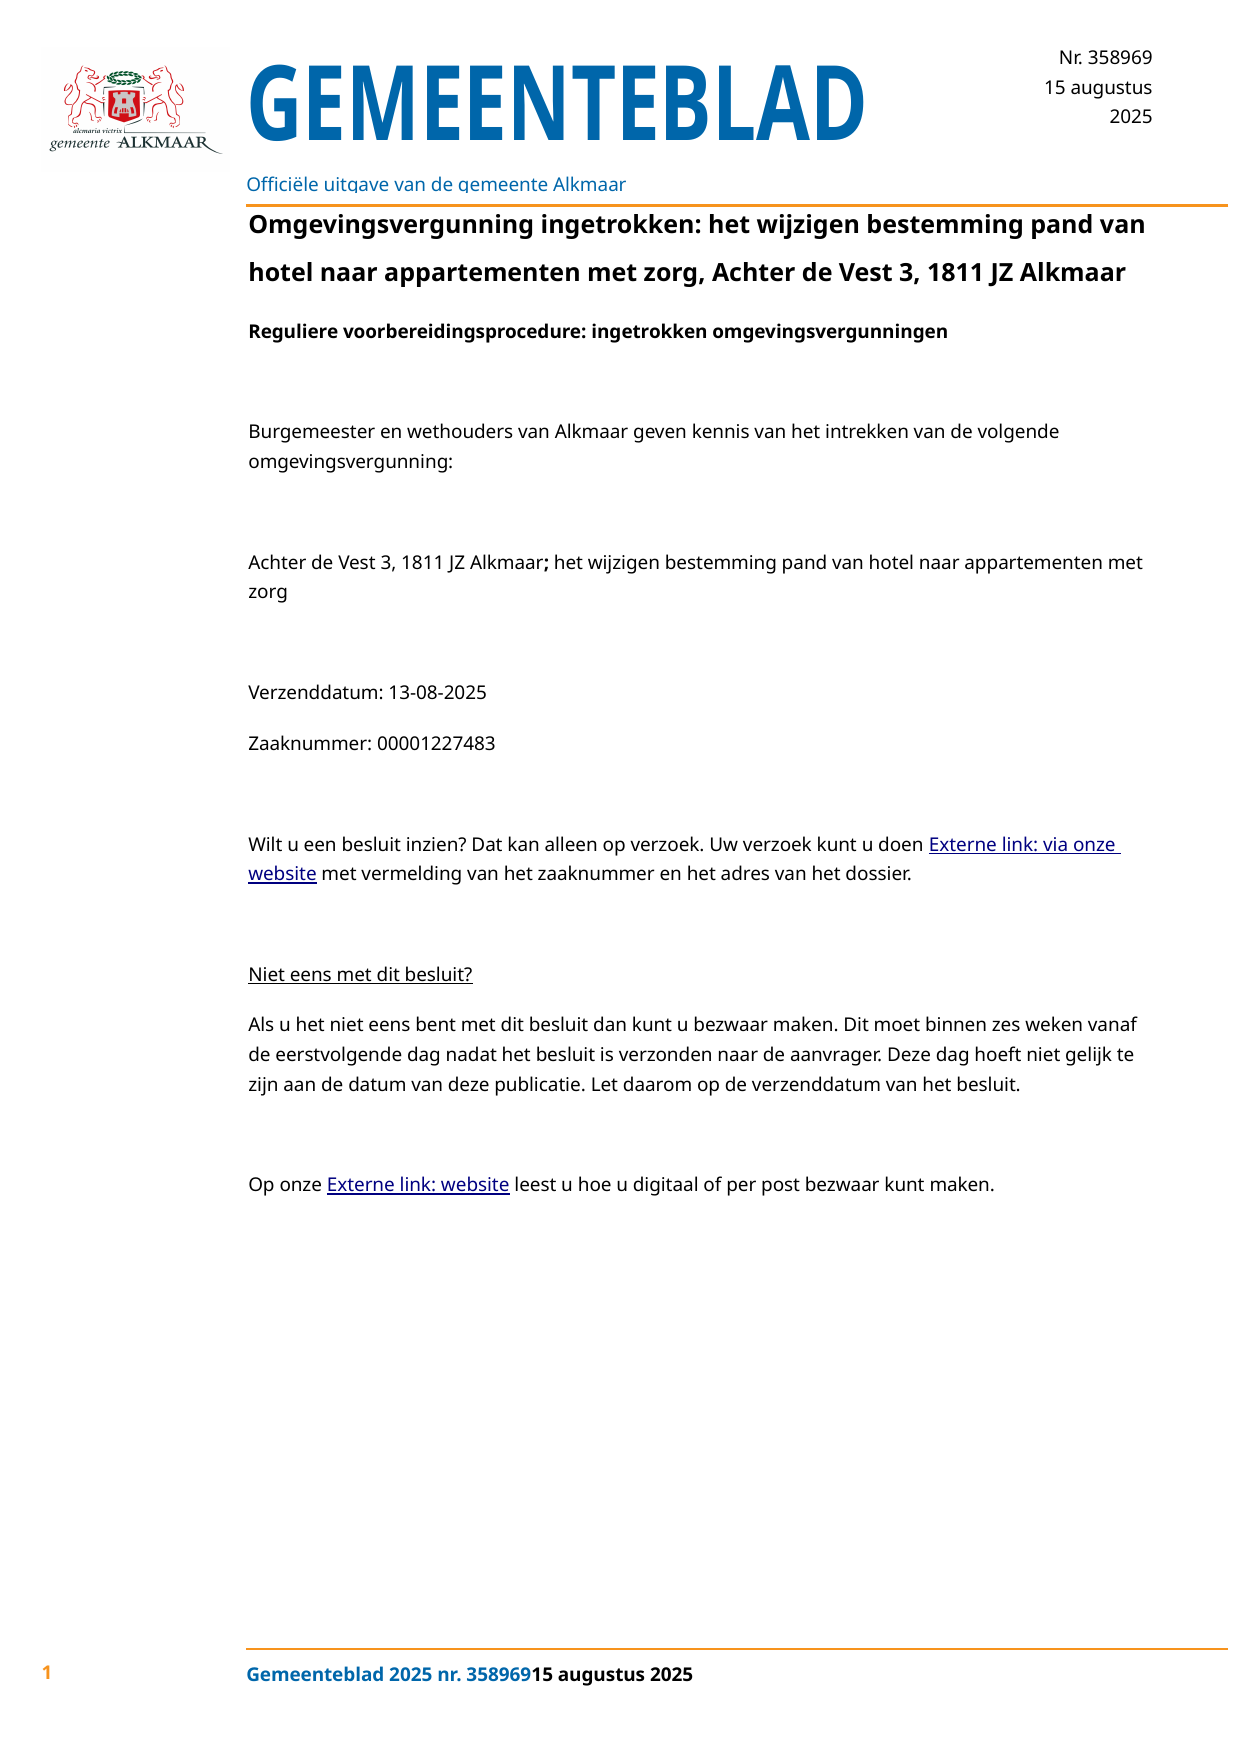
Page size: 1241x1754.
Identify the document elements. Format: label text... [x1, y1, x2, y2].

picture [41, 47, 231, 172]
text Wilt u een besluit inzien? Dat kan alleen op verzoek. Uw verzoek kunt u doen Externe link: via onze website met vermelding van het zaaknummer en het adres van het dossier. [248, 831, 1152, 886]
text Achter de Vest 3, 1811 JZ Alkmaar; het wijzigen bestemming pand van hotel naar appartementen met zorg [248, 549, 1152, 604]
text Als u het niet eens bent met dit besluit dan kunt u bezwaar maken. Dit moet binnen zes weken vanaf de eerstvolgende dag nadat het besluit is verzonden naar de aanvrager. Deze dag hoeft niet gelijk te zijn aan de datum van deze publicatie. Let daarom op de verzenddatum van het besluit. [248, 1012, 1152, 1097]
text Verzenddatum: 13-08-2025 [248, 679, 1152, 705]
text Op onze Externe link: website leest u hoe u digitaal of per post bezwaar kunt maken. [248, 1172, 1152, 1197]
text Niet eens met dit besluit? [248, 961, 1152, 987]
text Zaaknummer: 00001227483 [248, 730, 1152, 756]
text Omgevingsvergunning ingetrokken: het wijzigen bestemming pand van hotel naar appartementen met zorg, Achter de Vest 3, 1811 JZ Alkmaar [248, 207, 1152, 288]
text Burgemeester en wethouders van Alkmaar geven kennis van het intrekken van de volgende omgevingsvergunning: [248, 419, 1152, 474]
text Reguliere voorbereidingsprocedure: ingetrokken omgevingsvergunningen [248, 318, 1152, 344]
